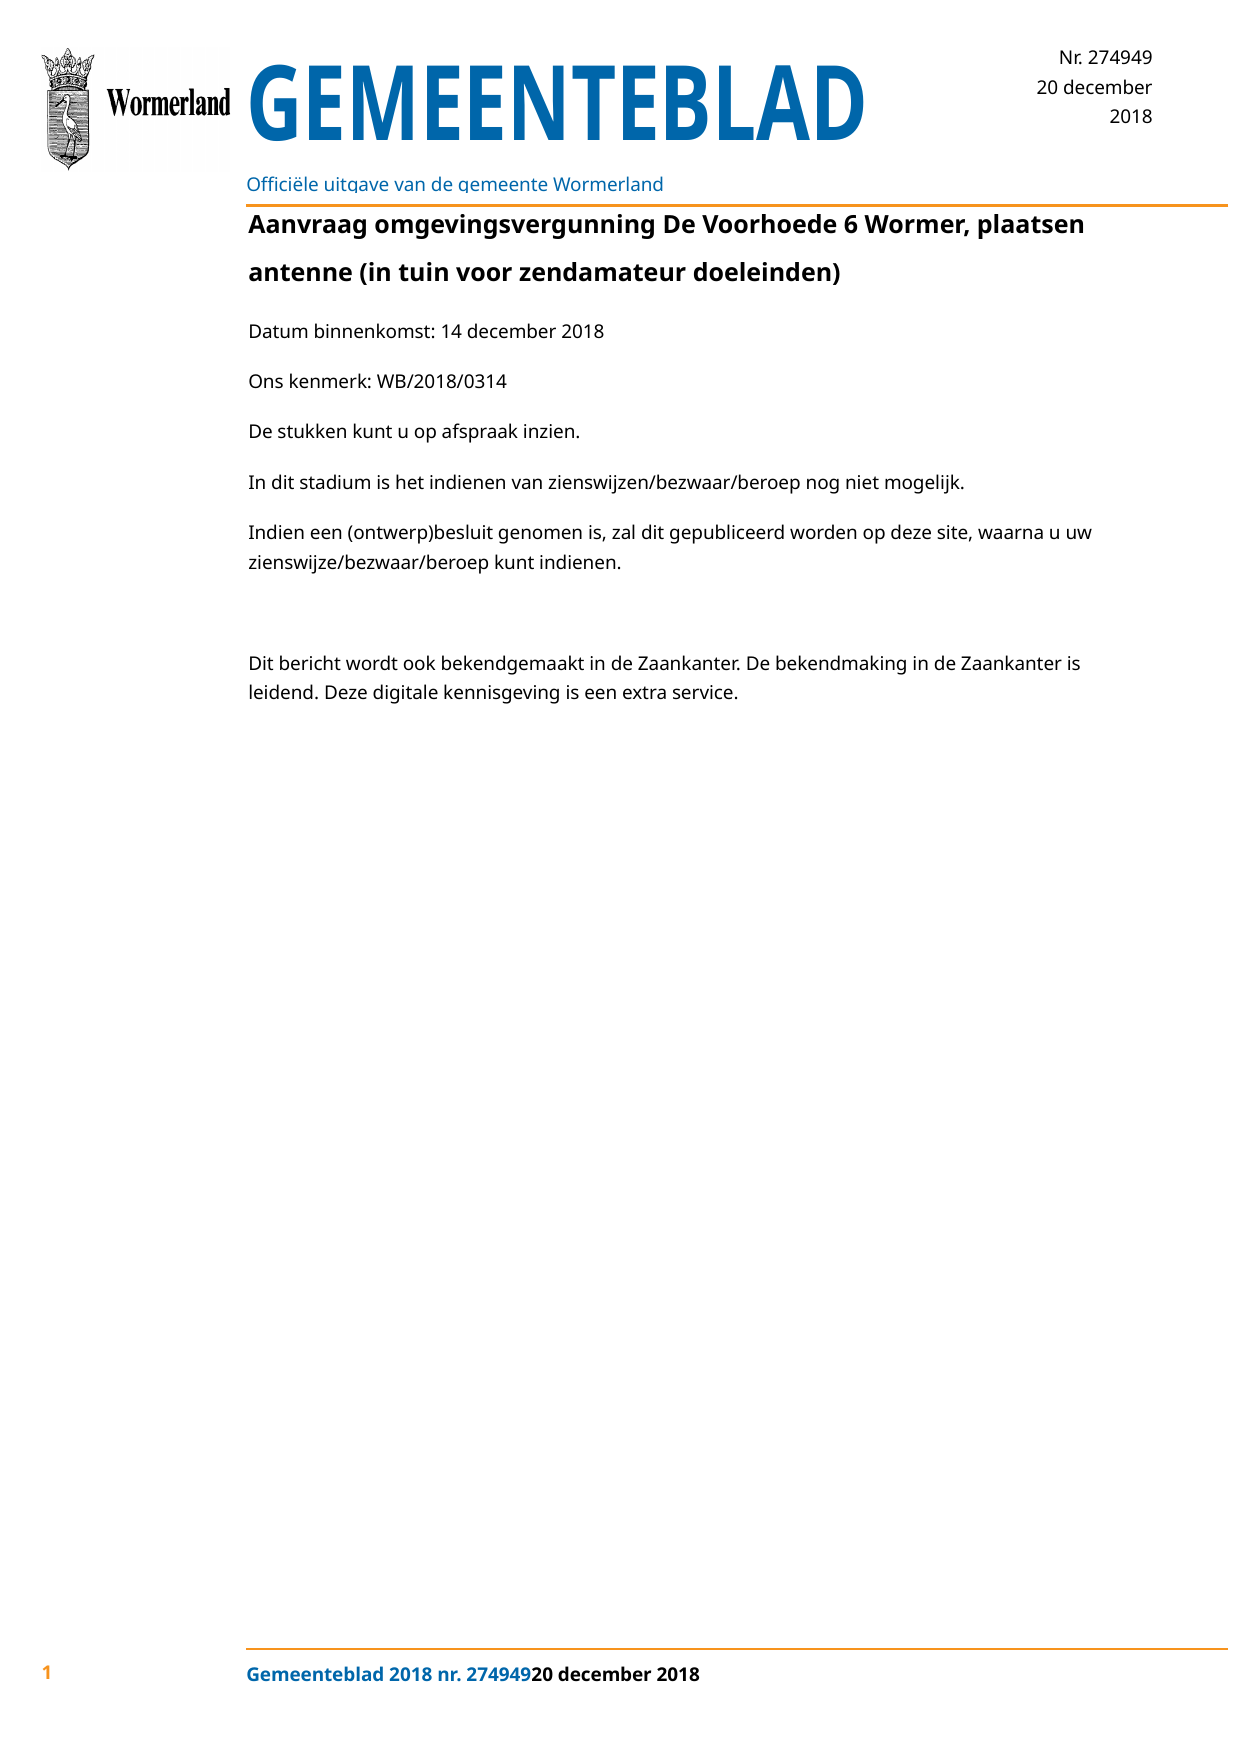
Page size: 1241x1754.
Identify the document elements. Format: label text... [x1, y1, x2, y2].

text Dit bericht wordt ook bekendgemaakt in de Zaankanter. De bekendmaking in de Zaankanter is leidend. Deze digitale kennisgeving is een extra service. [248, 650, 1152, 705]
text Aanvraag omgevingsvergunning De Voorhoede 6 Wormer, plaatsen antenne (in tuin voor zendamateur doeleinden) [248, 207, 1152, 288]
picture [41, 47, 231, 172]
text Indien een (ontwerp)besluit genomen is, zal dit gepubliceerd worden op deze site, waarna u uw zienswijze/bezwaar/beroep kunt indienen. [248, 519, 1152, 575]
text Ons kenmerk: WB/2018/0314 [248, 368, 1152, 394]
text Datum binnenkomst: 14 december 2018 [248, 318, 1152, 344]
text In dit stadium is het indienen van zienswijzen/bezwaar/beroep nog niet mogelijk. [248, 469, 1152, 495]
text De stukken kunt u op afspraak inzien. [248, 419, 1152, 444]
